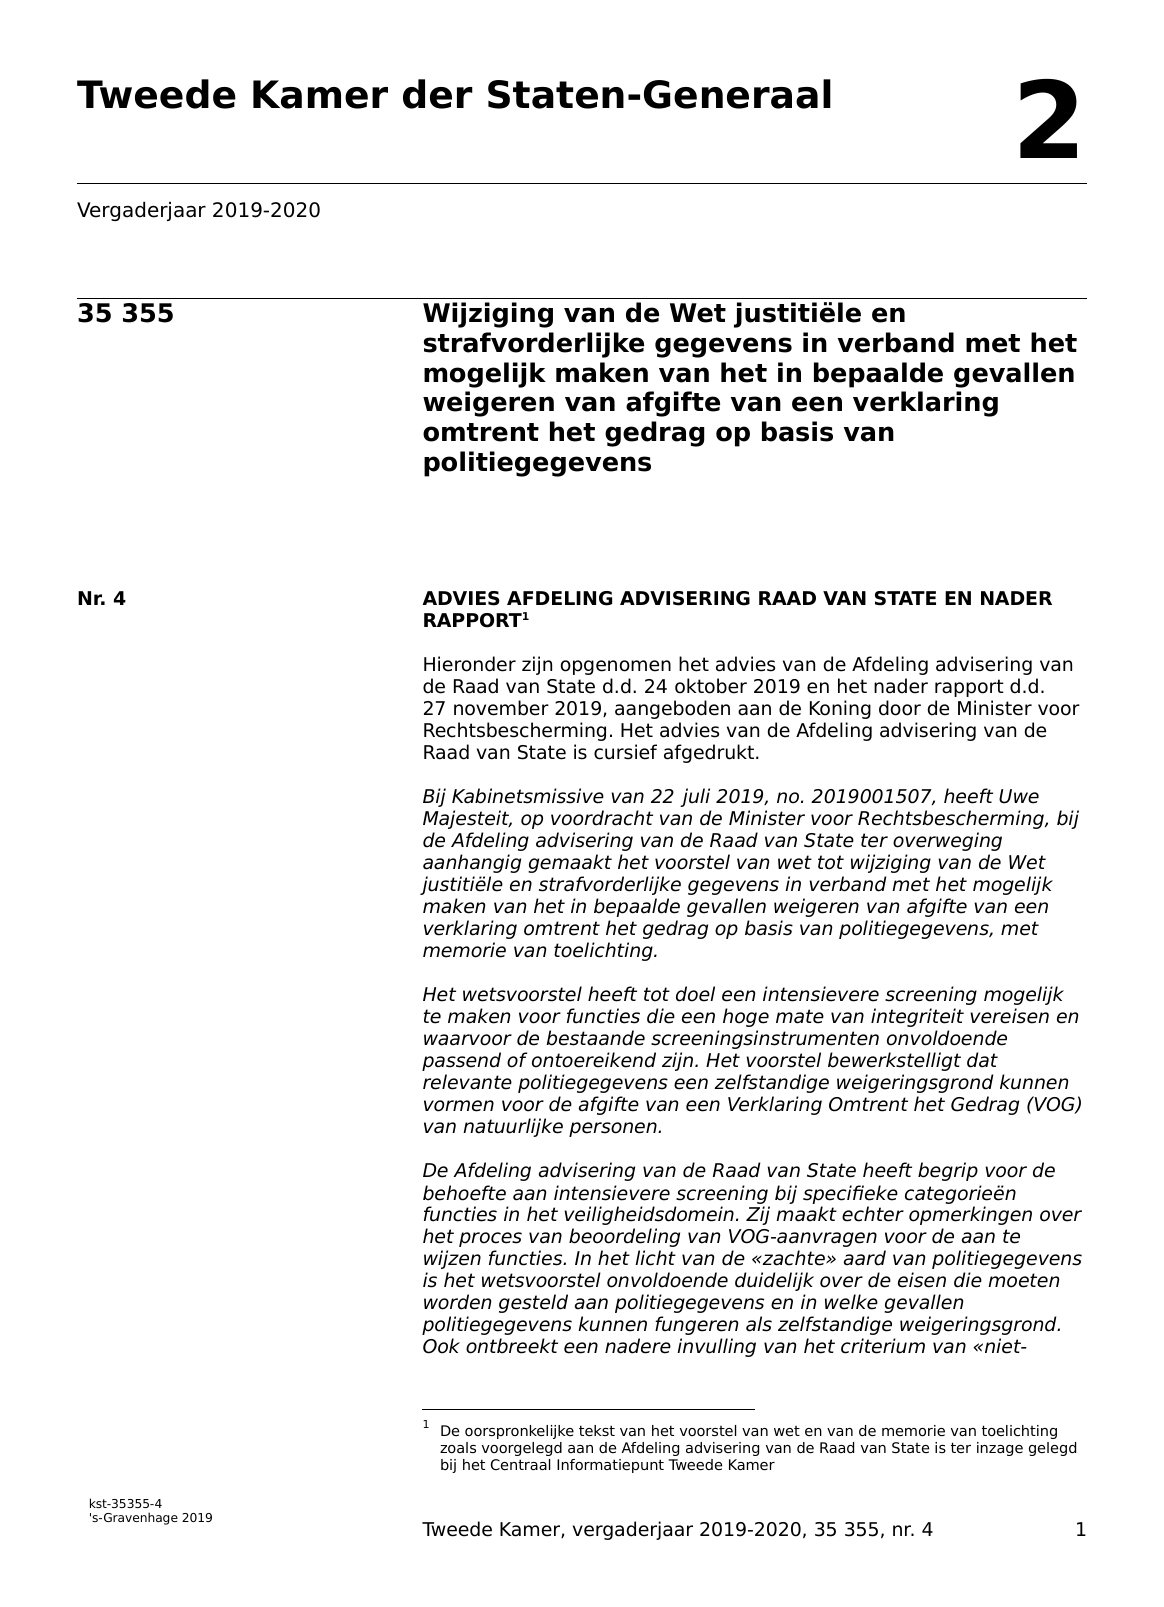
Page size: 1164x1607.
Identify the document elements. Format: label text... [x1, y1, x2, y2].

table_header Tweede Kamer der Staten-Generaal [77, 59, 886, 183]
table_cell Vergaderjaar 2019-2020 [77, 184, 1087, 298]
text 's-Gravenhage 2019 [88, 1511, 323, 1525]
text De oorspronkelijke tekst van het voorstel van wet en van de memorie van toelichting zoals voorgelegd aan de Afdeling advisering van de Raad van State is ter inzage gelegd bij het Centraal Informatiepunt Tweede Kamer [422, 1418, 1087, 1474]
text Het wetsvoorstel heeft tot doel een intensievere screening mogelijk te maken voor functies die een hoge mate van integriteit vereisen en waarvoor de bestaande screeningsinstrumenten onvoldoende passend of ontoereikend zijn. Het voorstel bewerkstelligt dat relevante politiegegevens een zelfstandige weigeringsgrond kunnen vormen voor de afgifte van een Verklaring Omtrent het Gedrag (VOG) van natuurlijke personen. [422, 984, 1087, 1138]
text Bij Kabinetsmissive van 22 juli 2019, no. 2019001507, heeft Uwe Majesteit, op voordracht van de Minister voor Rechtsbescherming, bij de Afdeling advisering van de Raad van State ter overweging aanhangig gemaakt het voorstel van wet tot wijziging van de Wet justitiële en strafvorderlijke gegevens in verband met het mogelijk maken van het in bepaalde gevallen weigeren van afgifte van een verklaring omtrent het gedrag op basis van politiegegevens, met memorie van toelichting. [422, 786, 1087, 962]
subtitle 35 355 Wijziging van de Wet justitiële en strafvorderlijke gegevens in verband met het mogelijk maken van het in bepaalde gevallen weigeren van afgifte van een verklaring omtrent het gedrag op basis van politiegegevens [77, 299, 1087, 477]
table_header 2 [886, 59, 1087, 183]
subtitle Nr. 4 ADVIES AFDELING ADVISERING RAAD VAN STATE EN NADER RAPPORT [77, 588, 1087, 632]
text Hieronder zijn opgenomen het advies van de Afdeling advisering van de Raad van State d.d. 24 oktober 2019 en het nader rapport d.d. 27 november 2019, aangeboden aan de Koning door de Minister voor Rechtsbescherming. Het advies van de Afdeling advisering van de Raad van State is cursief afgedrukt. [422, 654, 1087, 764]
text De Afdeling advisering van de Raad van State heeft begrip voor de behoefte aan intensievere screening bij specifieke categorieën functies in het veiligheidsdomein. Zij maakt echter opmerkingen over het proces van beoordeling van VOG-aanvragen voor de aan te wijzen functies. In het licht van de «zachte» aard van politiegegevens is het wetsvoorstel onvoldoende duidelijk over de eisen die moeten worden gesteld aan politiegegevens en in welke gevallen politiegegevens kunnen fungeren als zelfstandige weigeringsgrond. Ook ontbreekt een nadere invulling van het criterium van «niet- [422, 1160, 1087, 1358]
text kst-35355-4 [88, 1497, 323, 1511]
